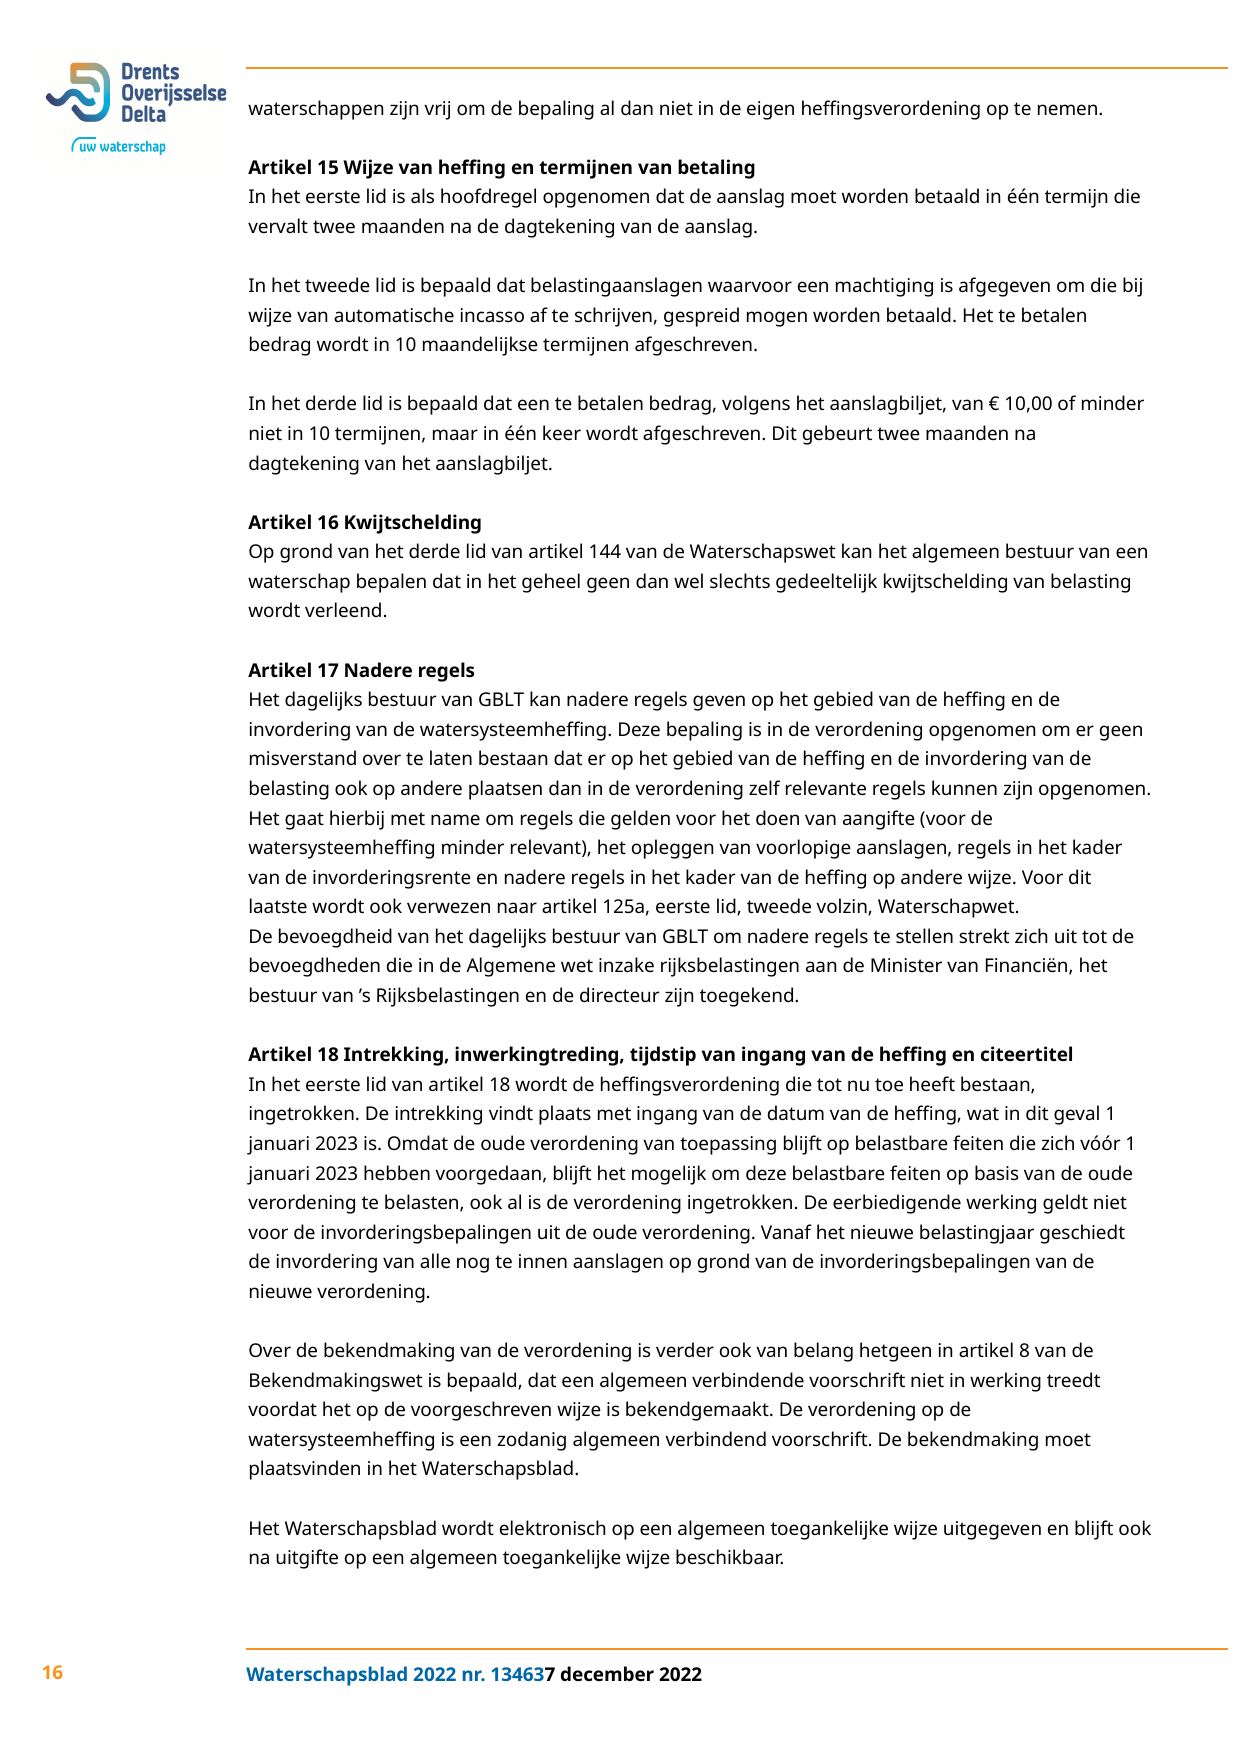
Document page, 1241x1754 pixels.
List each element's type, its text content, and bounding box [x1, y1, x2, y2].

text Over de bekendmaking van de verordening is verder ook van belang hetgeen in artikel 8 van de Bekendmakingswet is bepaald, dat een algemeen verbindende voorschrift niet in werking treedt voordat het op de voorgeschreven wijze is bekendgemaakt. De verordening op de watersysteemheffing is een zodanig algemeen verbindend voorschrift. De bekendmaking moet plaatsvinden in het Waterschapsblad. [248, 1337, 1152, 1481]
picture [41, 47, 231, 172]
text Artikel 15 Wijze van heffing en termijnen van betaling [248, 154, 1152, 180]
text Het Waterschapsblad wordt elektronisch op een algemeen toegankelijke wijze uitgegeven en blijft ook na uitgifte op een algemeen toegankelijke wijze beschikbaar. [248, 1515, 1152, 1570]
text In het tweede lid is bepaald dat belastingaanslagen waarvoor een machtiging is afgegeven om die bij wijze van automatische incasso af te schrijven, gespreid mogen worden betaald. Het te betalen bedrag wordt in 10 maandelijkse termijnen afgeschreven. [248, 272, 1152, 357]
text Artikel 16 Kwijtschelding [248, 509, 1152, 535]
text Op grond van het derde lid van artikel 144 van de Waterschapswet kan het algemeen bestuur van een waterschap bepalen dat in het geheel geen dan wel slechts gedeeltelijk kwijtschelding van belasting wordt verleend. [248, 538, 1152, 623]
text waterschappen zijn vrij om de bepaling al dan niet in de eigen heffingsverordening op te nemen. [248, 95, 1152, 121]
text In het derde lid is bepaald dat een te betalen bedrag, volgens het aanslagbiljet, van € 10,00 of minder niet in 10 termijnen, maar in één keer wordt afgeschreven. Dit gebeurt twee maanden na dagtekening van het aanslagbiljet. [248, 391, 1152, 476]
text In het eerste lid is als hoofdregel opgenomen dat de aanslag moet worden betaald in één termijn die vervalt twee maanden na de dagtekening van de aanslag. [248, 183, 1152, 239]
text Artikel 18 Intrekking, inwerkingtreding, tijdstip van ingang van de heffing en citeertitel [248, 1041, 1152, 1067]
text Artikel 17 Nadere regels [248, 657, 1152, 683]
text Het dagelijks bestuur van GBLT kan nadere regels geven op het gebied van de heffing en de invordering van de watersysteemheffing. Deze bepaling is in de verordening opgenomen om er geen misverstand over te laten bestaan dat er op het gebied van de heffing en de invordering van de belasting ook op andere plaatsen dan in de verordening zelf relevante regels kunnen zijn opgenomen. Het gaat hierbij met name om regels die gelden voor het doen van aangifte (voor de watersysteemheffing minder relevant), het opleggen van voorlopige aanslagen, regels in het kader van de invorderingsrente en nadere regels in het kader van de heffing op andere wijze. Voor dit laatste wordt ook verwezen naar artikel 125a, eerste lid, tweede volzin, Waterschapwet. [248, 686, 1152, 919]
text In het eerste lid van artikel 18 wordt de heffingsverordening die tot nu toe heeft bestaan, ingetrokken. De intrekking vindt plaats met ingang van de datum van de heffing, wat in dit geval 1 januari 2023 is. Omdat de oude verordening van toepassing blijft op belastbare feiten die zich vóór 1 januari 2023 hebben voorgedaan, blijft het mogelijk om deze belastbare feiten op basis van de oude verordening te belasten, ook al is de verordening ingetrokken. De eerbiedigende werking geldt niet voor de invorderingsbepalingen uit de oude verordening. Vanaf het nieuwe belastingjaar geschiedt de invordering van alle nog te innen aanslagen op grond van de invorderingsbepalingen van de nieuwe verordening. [248, 1071, 1152, 1304]
text De bevoegdheid van het dagelijks bestuur van GBLT om nadere regels te stellen strekt zich uit tot de bevoegdheden die in de Algemene wet inzake rijksbelastingen aan de Minister van Financiën, het bestuur van ’s Rijksbelastingen en de directeur zijn toegekend. [248, 923, 1152, 1008]
